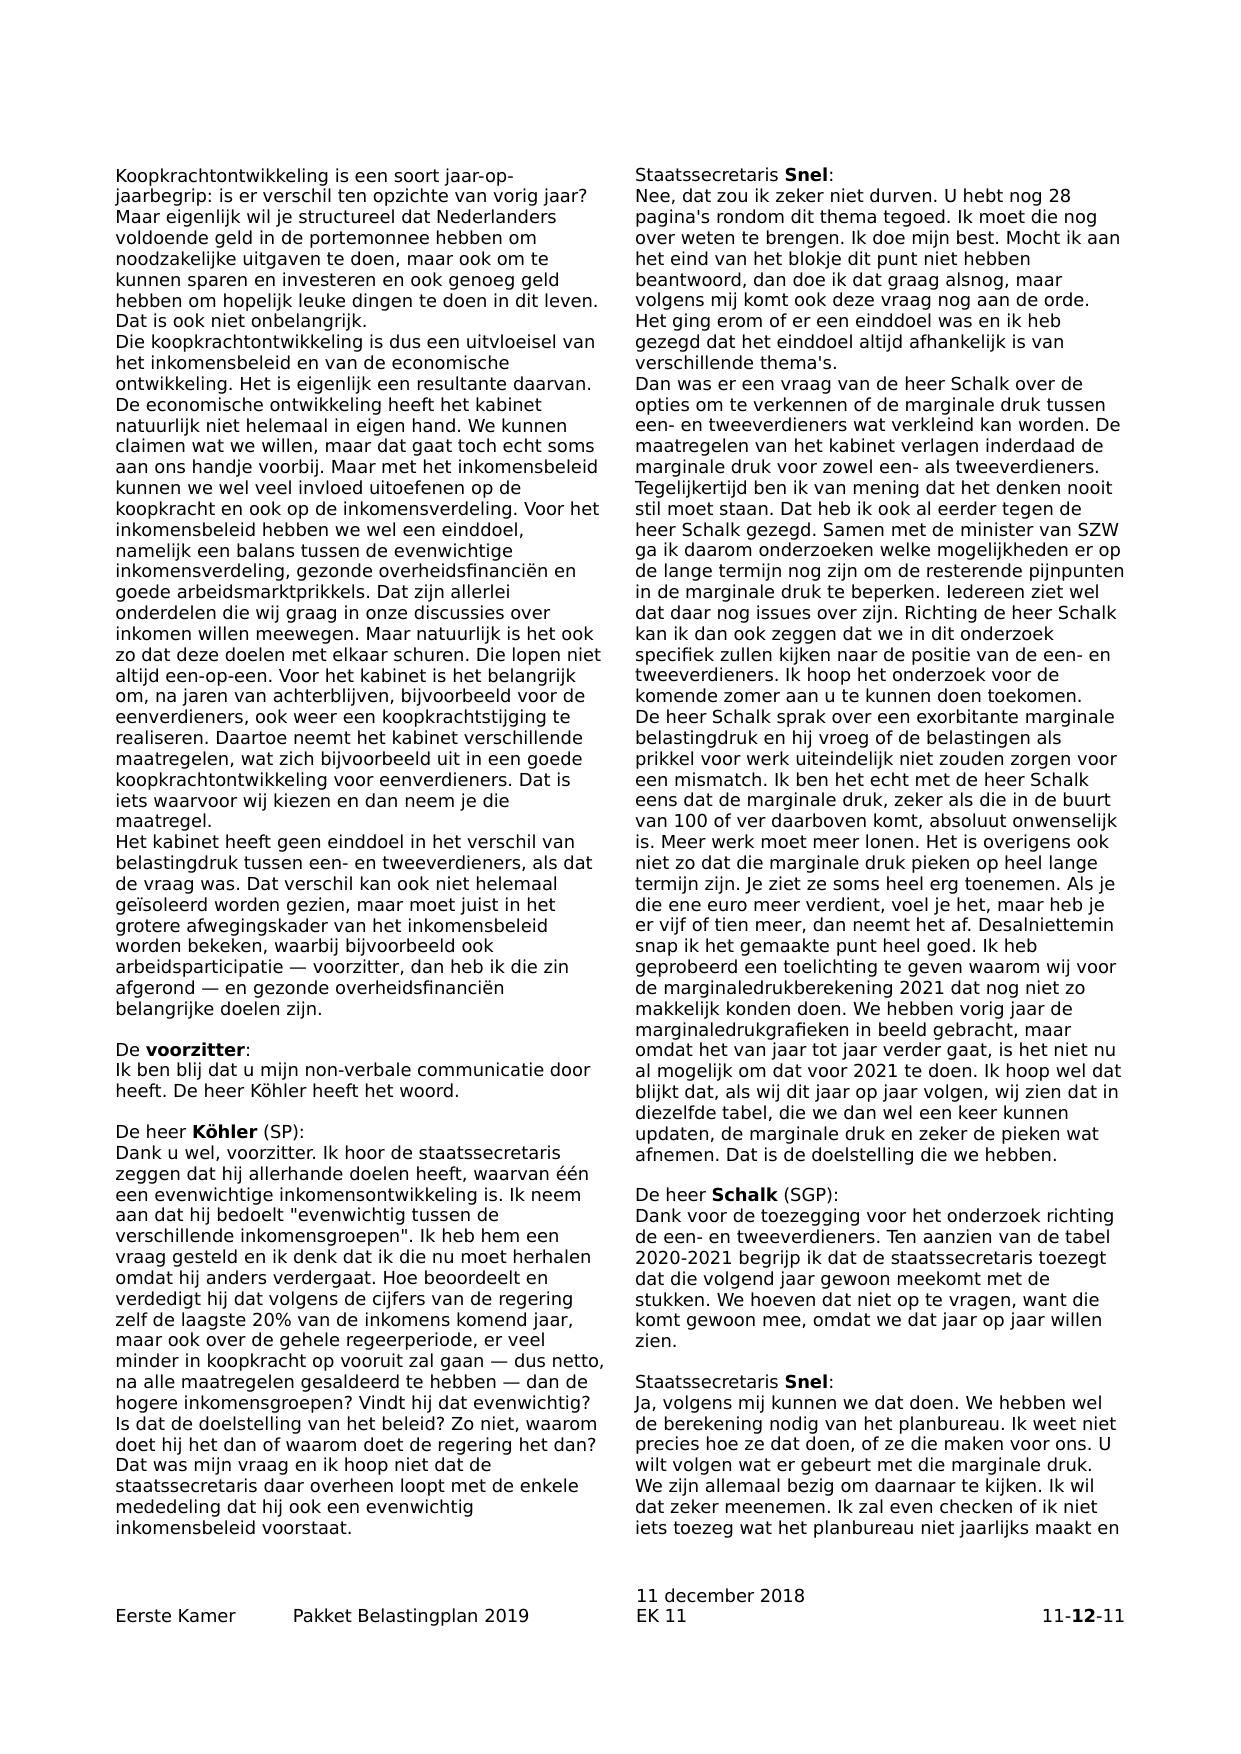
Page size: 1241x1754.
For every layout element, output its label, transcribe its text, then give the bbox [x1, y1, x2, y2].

text De heer Schalk (SGP): [635, 1185, 1125, 1206]
text Dank voor de toezegging voor het onderzoek richting de een- en tweeverdieners. Ten aanzien van de tabel 2020-2021 begrijp ik dat de staatssecretaris toezegt dat die volgend jaar gewoon meekomt met de stukken. We hoeven dat niet op te vragen, want die komt gewoon mee, omdat we dat jaar op jaar willen zien. [635, 1206, 1125, 1352]
text Staatssecretaris Snel: [635, 165, 1125, 186]
text Dank u wel, voorzitter. Ik hoor de staatssecretaris zeggen dat hij allerhande doelen heeft, waarvan één een evenwichtige inkomensontwikkeling is. Ik neem aan dat hij bedoelt "evenwichtig tussen de verschillende inkomensgroepen". Ik heb hem een vraag gesteld en ik denk dat ik die nu moet herhalen omdat hij anders verdergaat. Hoe beoordeelt en verdedigt hij dat volgens de cijfers van de regering zelf de laagste 20% van de inkomens komend jaar, maar ook over de gehele regeerperiode, er veel minder in koopkracht op vooruit zal gaan — dus netto, na alle maatregelen gesaldeerd te hebben — dan de hogere inkomensgroepen? Vindt hij dat evenwichtig? Is dat de doelstelling van het beleid? Zo niet, waarom doet hij het dan of waarom doet de regering het dan? Dat was mijn vraag en ik hoop niet dat de staatssecretaris daar overheen loopt met de enkele mededeling dat hij ook een evenwichtig inkomensbeleid voorstaat. [115, 1143, 605, 1538]
text Het kabinet heeft geen einddoel in het verschil van belastingdruk tussen een- en tweeverdieners, als dat de vraag was. Dat verschil kan ook niet helemaal geïsoleerd worden gezien, maar moet juist in het grotere afwegingskader van het inkomensbeleid worden bekeken, waarbij bijvoorbeeld ook arbeidsparticipatie — voorzitter, dan heb ik die zin afgerond — en gezonde overheidsfinanciën belangrijke doelen zijn. [115, 832, 605, 1019]
text De heer Schalk sprak over een exorbitante marginale belastingdruk en hij vroeg of de belastingen als prikkel voor werk uiteindelijk niet zouden zorgen voor een mismatch. Ik ben het echt met de heer Schalk eens dat de marginale druk, zeker als die in de buurt van 100 of ver daarboven komt, absoluut onwenselijk is. Meer werk moet meer lonen. Het is overigens ook niet zo dat die marginale druk pieken op heel lange termijn zijn. Je ziet ze soms heel erg toenemen. Als je die ene euro meer verdient, voel je het, maar heb je er vijf of tien meer, dan neemt het af. Desalniettemin snap ik het gemaakte punt heel goed. Ik heb geprobeerd een toelichting te geven waarom wij voor de marginaledrukberekening 2021 dat nog niet zo makkelijk konden doen. We hebben vorig jaar de marginaledrukgrafieken in beeld gebracht, maar omdat het van jaar tot jaar verder gaat, is het niet nu al mogelijk om dat voor 2021 te doen. Ik hoop wel dat blijkt dat, als wij dit jaar op jaar volgen, wij zien dat in diezelfde tabel, die we dan wel een keer kunnen updaten, de marginale druk en zeker de pieken wat afnemen. Dat is de doelstelling die we hebben. [635, 707, 1125, 1165]
text Die koopkrachtontwikkeling is dus een uitvloeisel van het inkomensbeleid en van de economische ontwikkeling. Het is eigenlijk een resultante daarvan. De economische ontwikkeling heeft het kabinet natuurlijk niet helemaal in eigen hand. We kunnen claimen wat we willen, maar dat gaat toch echt soms aan ons handje voorbij. Maar met het inkomensbeleid kunnen we wel veel invloed uitoefenen op de koopkracht en ook op de inkomensverdeling. Voor het inkomensbeleid hebben we wel een einddoel, namelijk een balans tussen de evenwichtige inkomensverdeling, gezonde overheidsfinanciën en goede arbeidsmarktprikkels. Dat zijn allerlei onderdelen die wij graag in onze discussies over inkomen willen meewegen. Maar natuurlijk is het ook zo dat deze doelen met elkaar schuren. Die lopen niet altijd een-op-een. Voor het kabinet is het belangrijk om, na jaren van achterblijven, bijvoorbeeld voor de eenverdieners, ook weer een koopkrachtstijging te realiseren. Daartoe neemt het kabinet verschillende maatregelen, wat zich bijvoorbeeld uit in een goede koopkrachtontwikkeling voor eenverdieners. Dat is iets waarvoor wij kiezen en dan neem je die maatregel. [115, 332, 605, 832]
text Nee, dat zou ik zeker niet durven. U hebt nog 28 pagina's rondom dit thema tegoed. Ik moet die nog over weten te brengen. Ik doe mijn best. Mocht ik aan het eind van het blokje dit punt niet hebben beantwoord, dan doe ik dat graag alsnog, maar volgens mij komt ook deze vraag nog aan de orde. Het ging erom of er een einddoel was en ik heb gezegd dat het einddoel altijd afhankelijk is van verschillende thema's. [635, 186, 1125, 373]
text De heer Köhler (SP): [115, 1122, 605, 1143]
text Ja, volgens mij kunnen we dat doen. We hebben wel de berekening nodig van het planbureau. Ik weet niet precies hoe ze dat doen, of ze die maken voor ons. U wilt volgen wat er gebeurt met die marginale druk. We zijn allemaal bezig om daarnaar te kijken. Ik wil dat zeker meenemen. Ik zal even checken of ik niet iets toezeg wat het planbureau niet jaarlijks maakt en [635, 1392, 1125, 1538]
text De voorzitter: [115, 1039, 605, 1060]
text Koopkrachtontwikkeling is een soort jaar-op-jaarbegrip: is er verschil ten opzichte van vorig jaar? Maar eigenlijk wil je structureel dat Nederlanders voldoende geld in de portemonnee hebben om noodzakelijke uitgaven te doen, maar ook om te kunnen sparen en investeren en ook genoeg geld hebben om hopelijk leuke dingen te doen in dit leven. Dat is ook niet onbelangrijk. [115, 165, 605, 332]
text Dan was er een vraag van de heer Schalk over de opties om te verkennen of de marginale druk tussen een- en tweeverdieners wat verkleind kan worden. De maatregelen van het kabinet verlagen inderdaad de marginale druk voor zowel een- als tweeverdieners. Tegelijkertijd ben ik van mening dat het denken nooit stil moet staan. Dat heb ik ook al eerder tegen de heer Schalk gezegd. Samen met de minister van SZW ga ik daarom onderzoeken welke mogelijkheden er op de lange termijn nog zijn om de resterende pijnpunten in de marginale druk te beperken. Iedereen ziet wel dat daar nog issues over zijn. Richting de heer Schalk kan ik dan ook zeggen dat we in dit onderzoek specifiek zullen kijken naar de positie van de een- en tweeverdieners. Ik hoop het onderzoek voor de komende zomer aan u te kunnen doen toekomen. [635, 373, 1125, 707]
text Ik ben blij dat u mijn non-verbale communicatie door heeft. De heer Köhler heeft het woord. [115, 1060, 605, 1102]
text Staatssecretaris Snel: [635, 1372, 1125, 1392]
